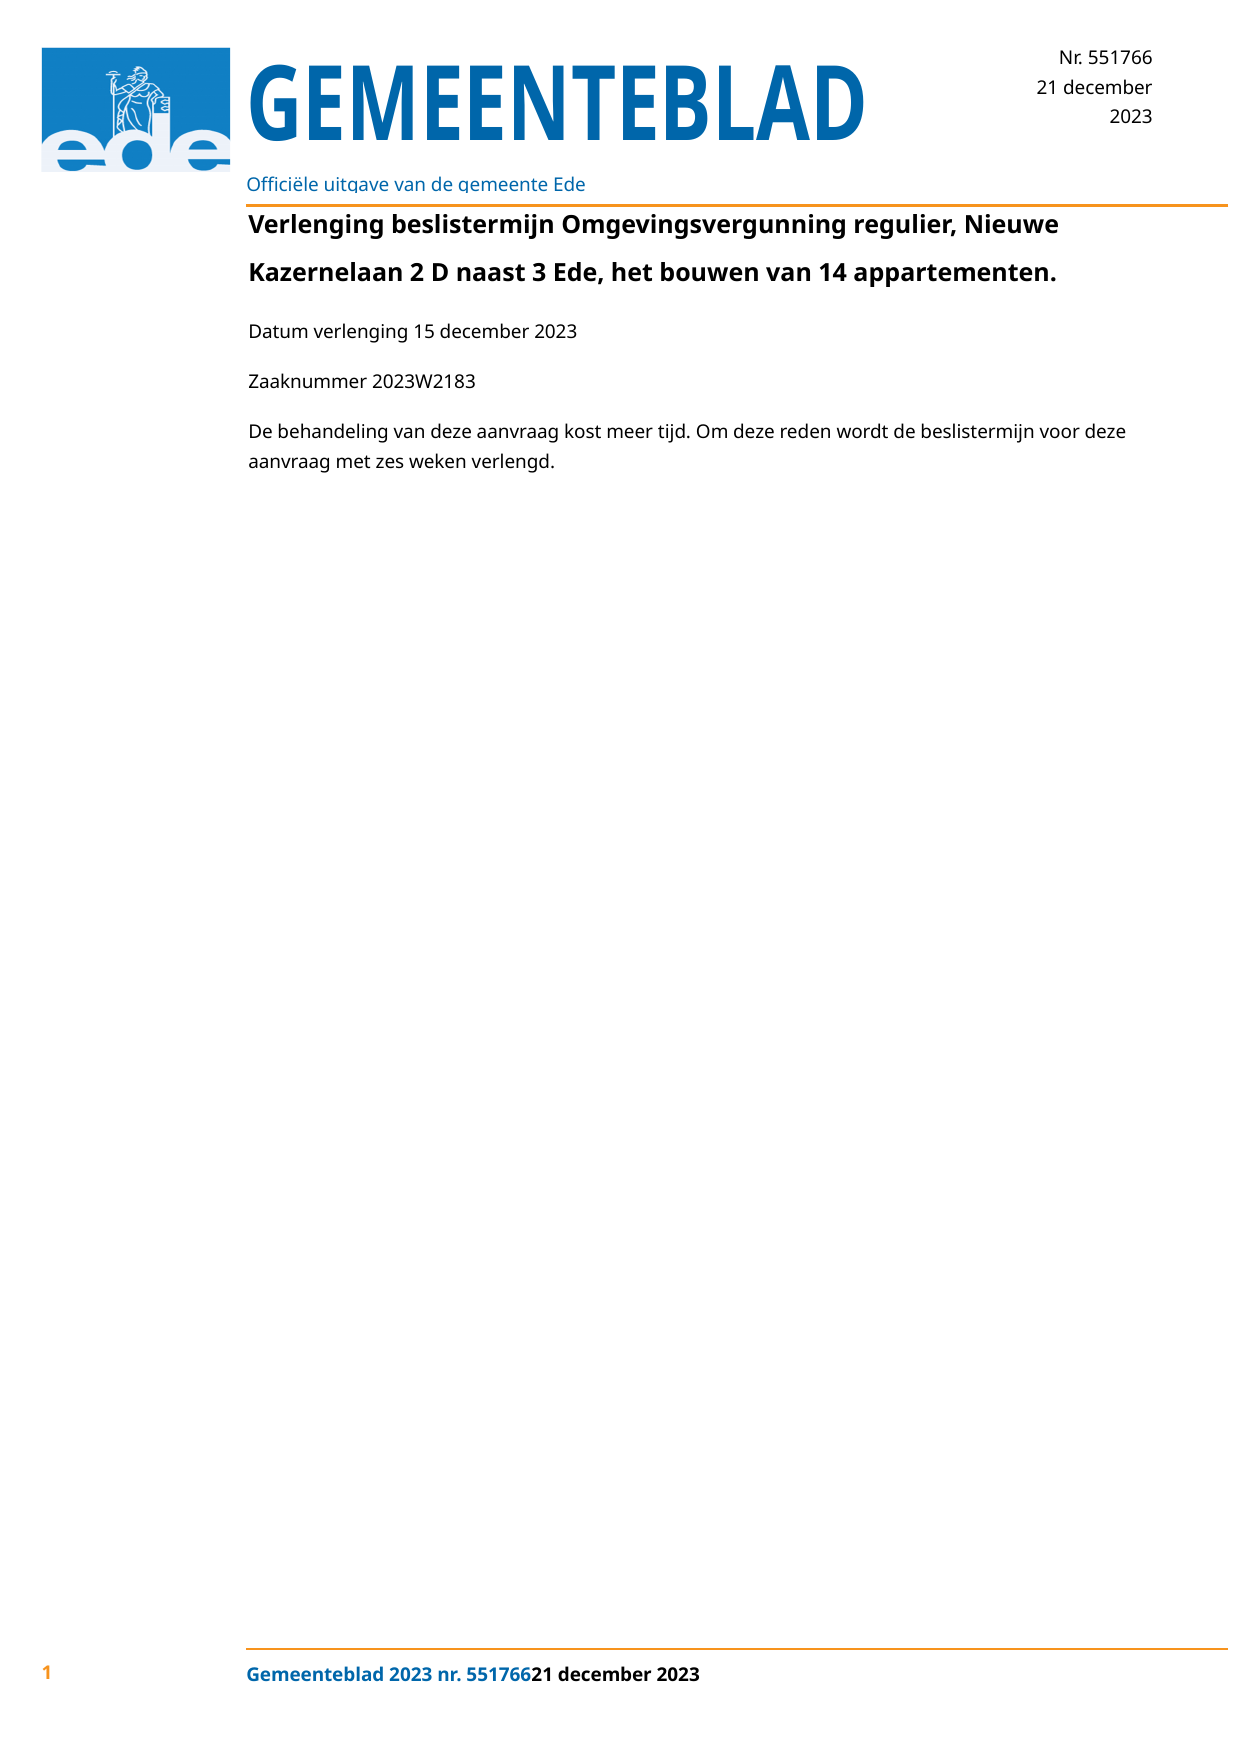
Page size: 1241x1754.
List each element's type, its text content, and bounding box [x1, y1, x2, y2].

text De behandeling van deze aanvraag kost meer tijd. Om deze reden wordt de beslistermijn voor deze aanvraag met zes weken verlengd. [248, 419, 1152, 474]
text Verlenging beslistermijn Omgevingsvergunning regulier, Nieuwe Kazernelaan 2 D naast 3 Ede, het bouwen van 14 appartementen. [248, 207, 1152, 288]
picture [41, 47, 231, 172]
text Datum verlenging 15 december 2023 [248, 318, 1152, 344]
text Zaaknummer 2023W2183 [248, 368, 1152, 394]
